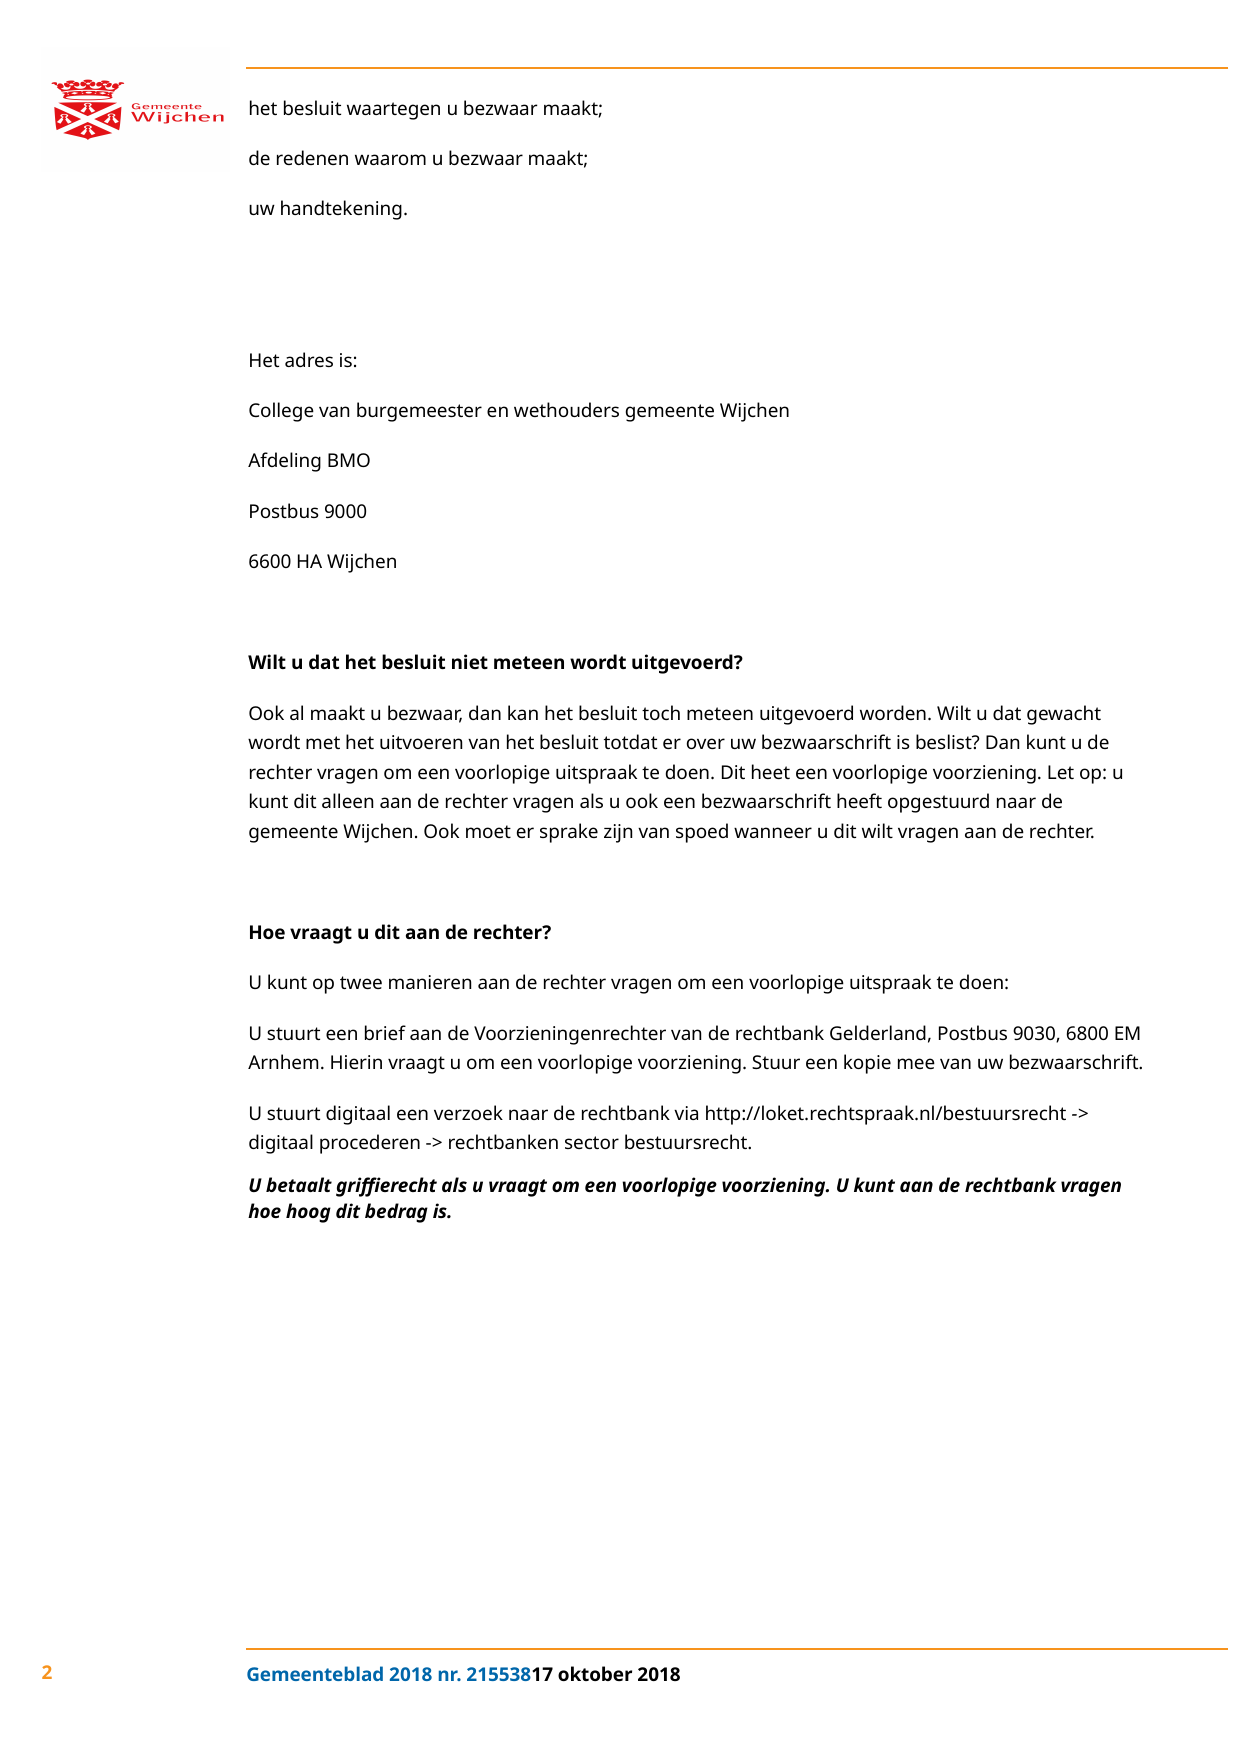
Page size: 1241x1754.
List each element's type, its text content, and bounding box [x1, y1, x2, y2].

text Afdeling BMO [248, 448, 1152, 473]
text Hoe vraagt u dit aan de rechter? [248, 919, 1152, 945]
text U kunt op twee manieren aan de rechter vragen om een voorlopige uitspraak te doen: [248, 969, 1152, 995]
text U betaalt griffierecht als u vraagt om een voorlopige voorziening. U kunt aan de rechtbank vragen hoe hoog dit bedrag is. [248, 1172, 1152, 1224]
text 6600 HA Wijchen [248, 548, 1152, 574]
text de redenen waarom u bezwaar maakt; [248, 145, 1152, 171]
text U stuurt een brief aan de Voorzieningenrechter van de rechtbank Gelderland, Postbus 9030, 6800 EM Arnhem. Hierin vraagt u om een voorlopige voorziening. Stuur een kopie mee van uw bezwaarschrift. [248, 1020, 1152, 1075]
text uw handtekening. [248, 196, 1152, 221]
picture [41, 47, 231, 172]
text Postbus 9000 [248, 498, 1152, 524]
text U stuurt digitaal een verzoek naar de rechtbank via http://loket.rechtspraak.nl/bestuursrecht -> digitaal procederen -> rechtbanken sector bestuursrecht. [248, 1100, 1152, 1155]
text het besluit waartegen u bezwaar maakt; [248, 95, 1152, 121]
text Ook al maakt u bezwaar, dan kan het besluit toch meteen uitgevoerd worden. Wilt u dat gewacht wordt met het uitvoeren van het besluit totdat er over uw bezwaarschrift is beslist? Dan kunt u de rechter vragen om een voorlopige uitspraak te doen. Dit heet een voorlopige voorziening. Let op: u kunt dit alleen aan de rechter vragen als u ook een bezwaarschrift heeft opgestuurd naar de gemeente Wijchen. Ook moet er sprake zijn van spoed wanneer u dit wilt vragen aan de rechter. [248, 700, 1152, 844]
text Het adres is: [248, 347, 1152, 373]
text Wilt u dat het besluit niet meteen wordt uitgevoerd? [248, 649, 1152, 675]
text College van burgemeester en wethouders gemeente Wijchen [248, 397, 1152, 423]
